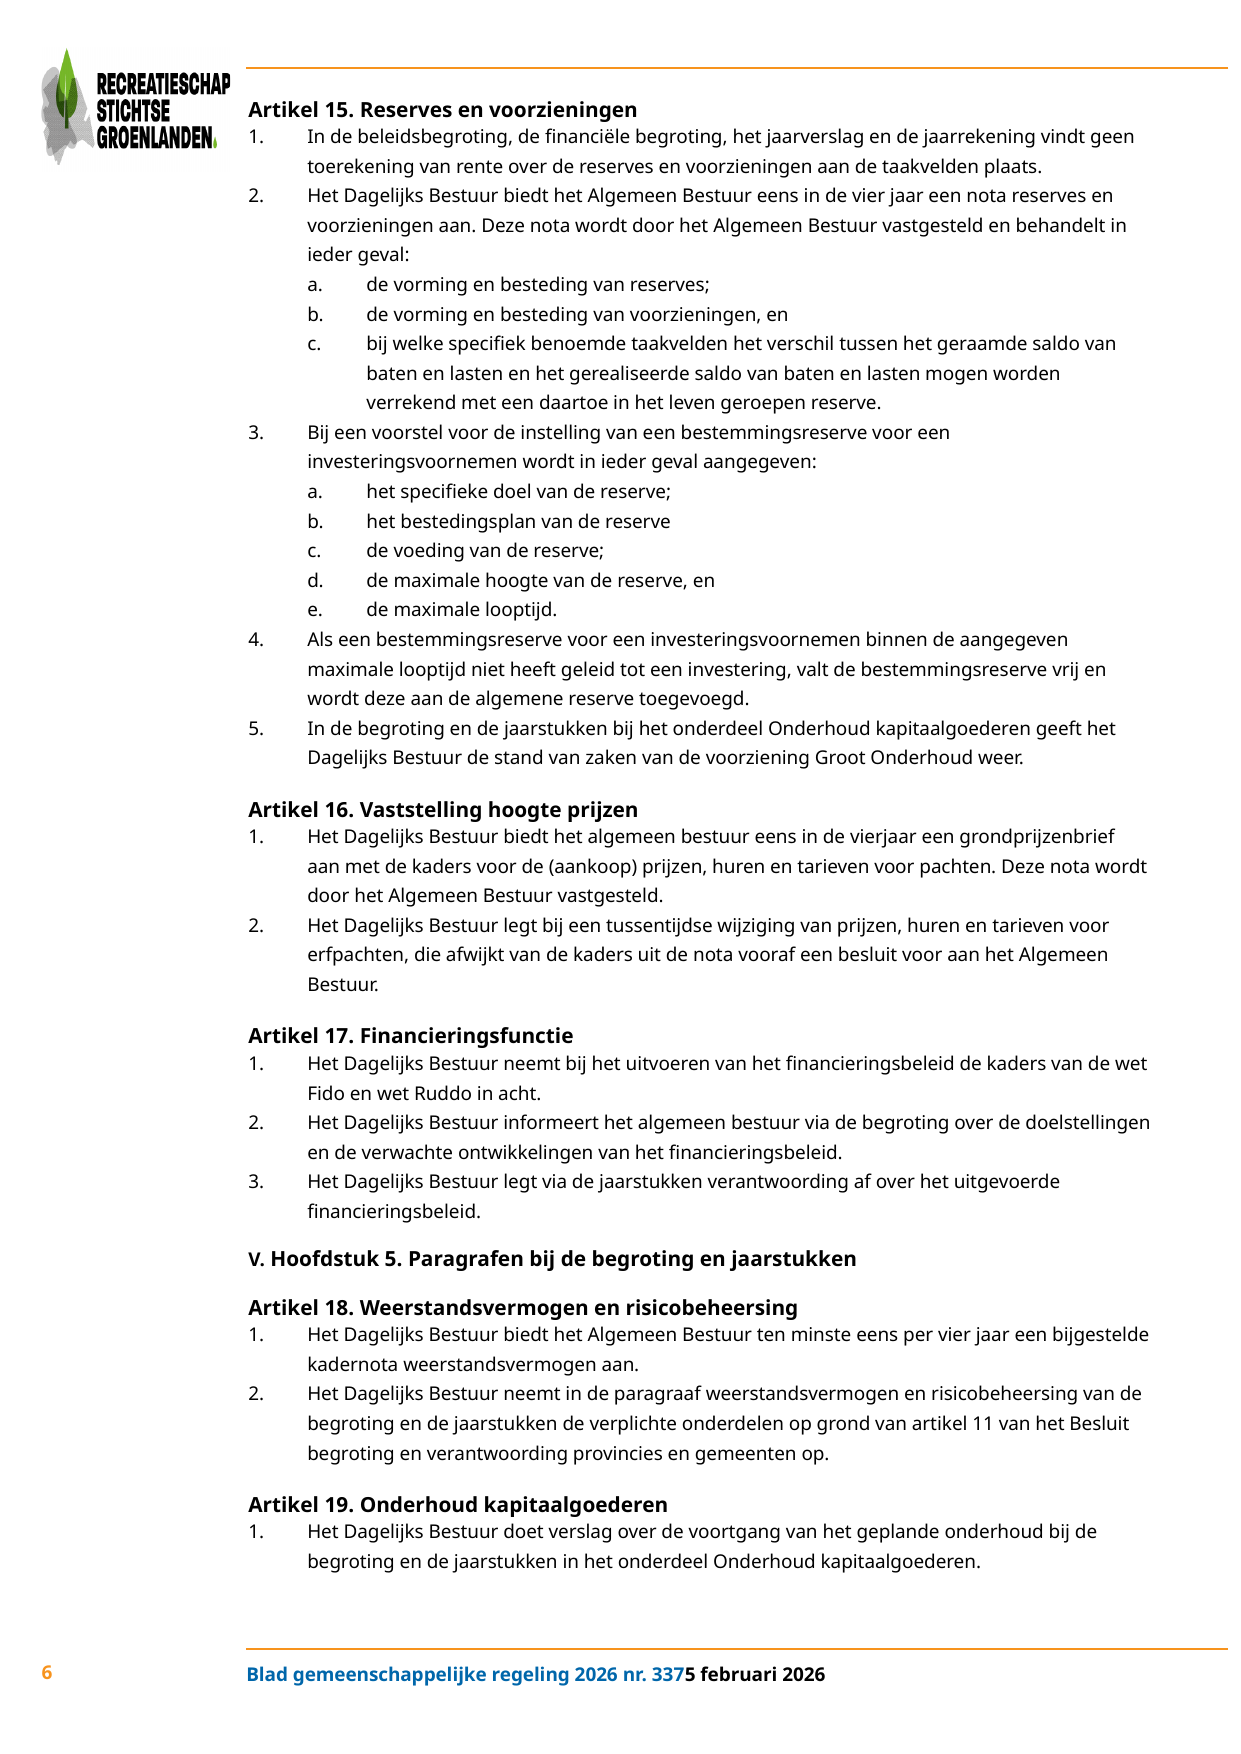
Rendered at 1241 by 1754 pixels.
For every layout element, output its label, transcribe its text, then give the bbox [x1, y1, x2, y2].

text Artikel 15. Reserves en voorzieningen [248, 95, 1152, 123]
list In de begroting en de jaarstukken bij het onderdeel Onderhoud kapitaalgoederen geeft het Dagelijks Bestuur de stand van zaken van de voorziening Groot Onderhoud weer. [248, 715, 1152, 770]
text Artikel 19. Onderhoud kapitaalgoederen [248, 1490, 1152, 1518]
list de vorming en besteding van reserves; [307, 271, 1152, 297]
list Het Dagelijks Bestuur biedt het algemeen bestuur eens in de vierjaar een grondprijzenbrief aan met de kaders voor de (aankoop) prijzen, huren en tarieven voor pachten. Deze nota wordt door het Algemeen Bestuur vastgesteld. [248, 823, 1152, 908]
list de vorming en besteding van voorzieningen, en [307, 301, 1152, 326]
list In de beleidsbegroting, de financiële begroting, het jaarverslag en de jaarrekening vindt geen toerekening van rente over de reserves en voorzieningen aan de taakvelden plaats. [248, 123, 1152, 178]
list Bij een voorstel voor de instelling van een bestemmingsreserve voor een investeringsvoornemen wordt in ieder geval aangegeven: [248, 419, 1152, 474]
list Het Dagelijks Bestuur neemt bij het uitvoeren van het financieringsbeleid de kaders van de wet Fido en wet Ruddo in acht. [248, 1050, 1152, 1105]
list Het Dagelijks Bestuur biedt het Algemeen Bestuur eens in de vier jaar een nota reserves en voorzieningen aan. Deze nota wordt door het Algemeen Bestuur vastgesteld en behandelt in ieder geval: [248, 182, 1152, 267]
list de maximale looptijd. [307, 597, 1152, 622]
list Het Dagelijks Bestuur biedt het Algemeen Bestuur ten minste eens per vier jaar een bijgestelde kadernota weerstandsvermogen aan. [248, 1321, 1152, 1377]
list het specifieke doel van de reserve; [307, 478, 1152, 504]
picture [41, 47, 231, 172]
list bij welke specifiek benoemde taakvelden het verschil tussen het geraamde saldo van baten en lasten en het gerealiseerde saldo van baten en lasten mogen worden verrekend met een daartoe in het leven geroepen reserve. [307, 330, 1152, 415]
list Het Dagelijks Bestuur legt via de jaarstukken verantwoording af over het uitgevoerde financieringsbeleid. [248, 1168, 1152, 1224]
text Artikel 18. Weerstandsvermogen en risicobeheersing [248, 1293, 1152, 1321]
text Artikel 16. Vaststelling hoogte prijzen [248, 795, 1152, 823]
list Als een bestemmingsreserve voor een investeringsvoornemen binnen de aangegeven maximale looptijd niet heeft geleid tot een investering, valt de bestemmingsreserve vrij en wordt deze aan de algemene reserve toegevoegd. [248, 626, 1152, 711]
text V. Hoofdstuk 5. Paragrafen bij de begroting en jaarstukken [248, 1244, 1152, 1272]
list Het Dagelijks Bestuur informeert het algemeen bestuur via de begroting over de doelstellingen en de verwachte ontwikkelingen van het financieringsbeleid. [248, 1109, 1152, 1164]
text Artikel 17. Financieringsfunctie [248, 1022, 1152, 1050]
list Het Dagelijks Bestuur doet verslag over de voortgang van het geplande onderhoud bij de begroting en de jaarstukken in het onderdeel Onderhoud kapitaalgoederen. [248, 1518, 1152, 1574]
list Het Dagelijks Bestuur legt bij een tussentijdse wijziging van prijzen, huren en tarieven voor erfpachten, die afwijkt van de kaders uit de nota vooraf een besluit voor aan het Algemeen Bestuur. [248, 912, 1152, 997]
list het bestedingsplan van de reserve [307, 508, 1152, 533]
list de maximale hoogte van de reserve, en [307, 567, 1152, 593]
list Het Dagelijks Bestuur neemt in de paragraaf weerstandsvermogen en risicobeheersing van de begroting en de jaarstukken de verplichte onderdelen op grond van artikel 11 van het Besluit begroting en verantwoording provincies en gemeenten op. [248, 1381, 1152, 1465]
list de voeding van de reserve; [307, 537, 1152, 563]
